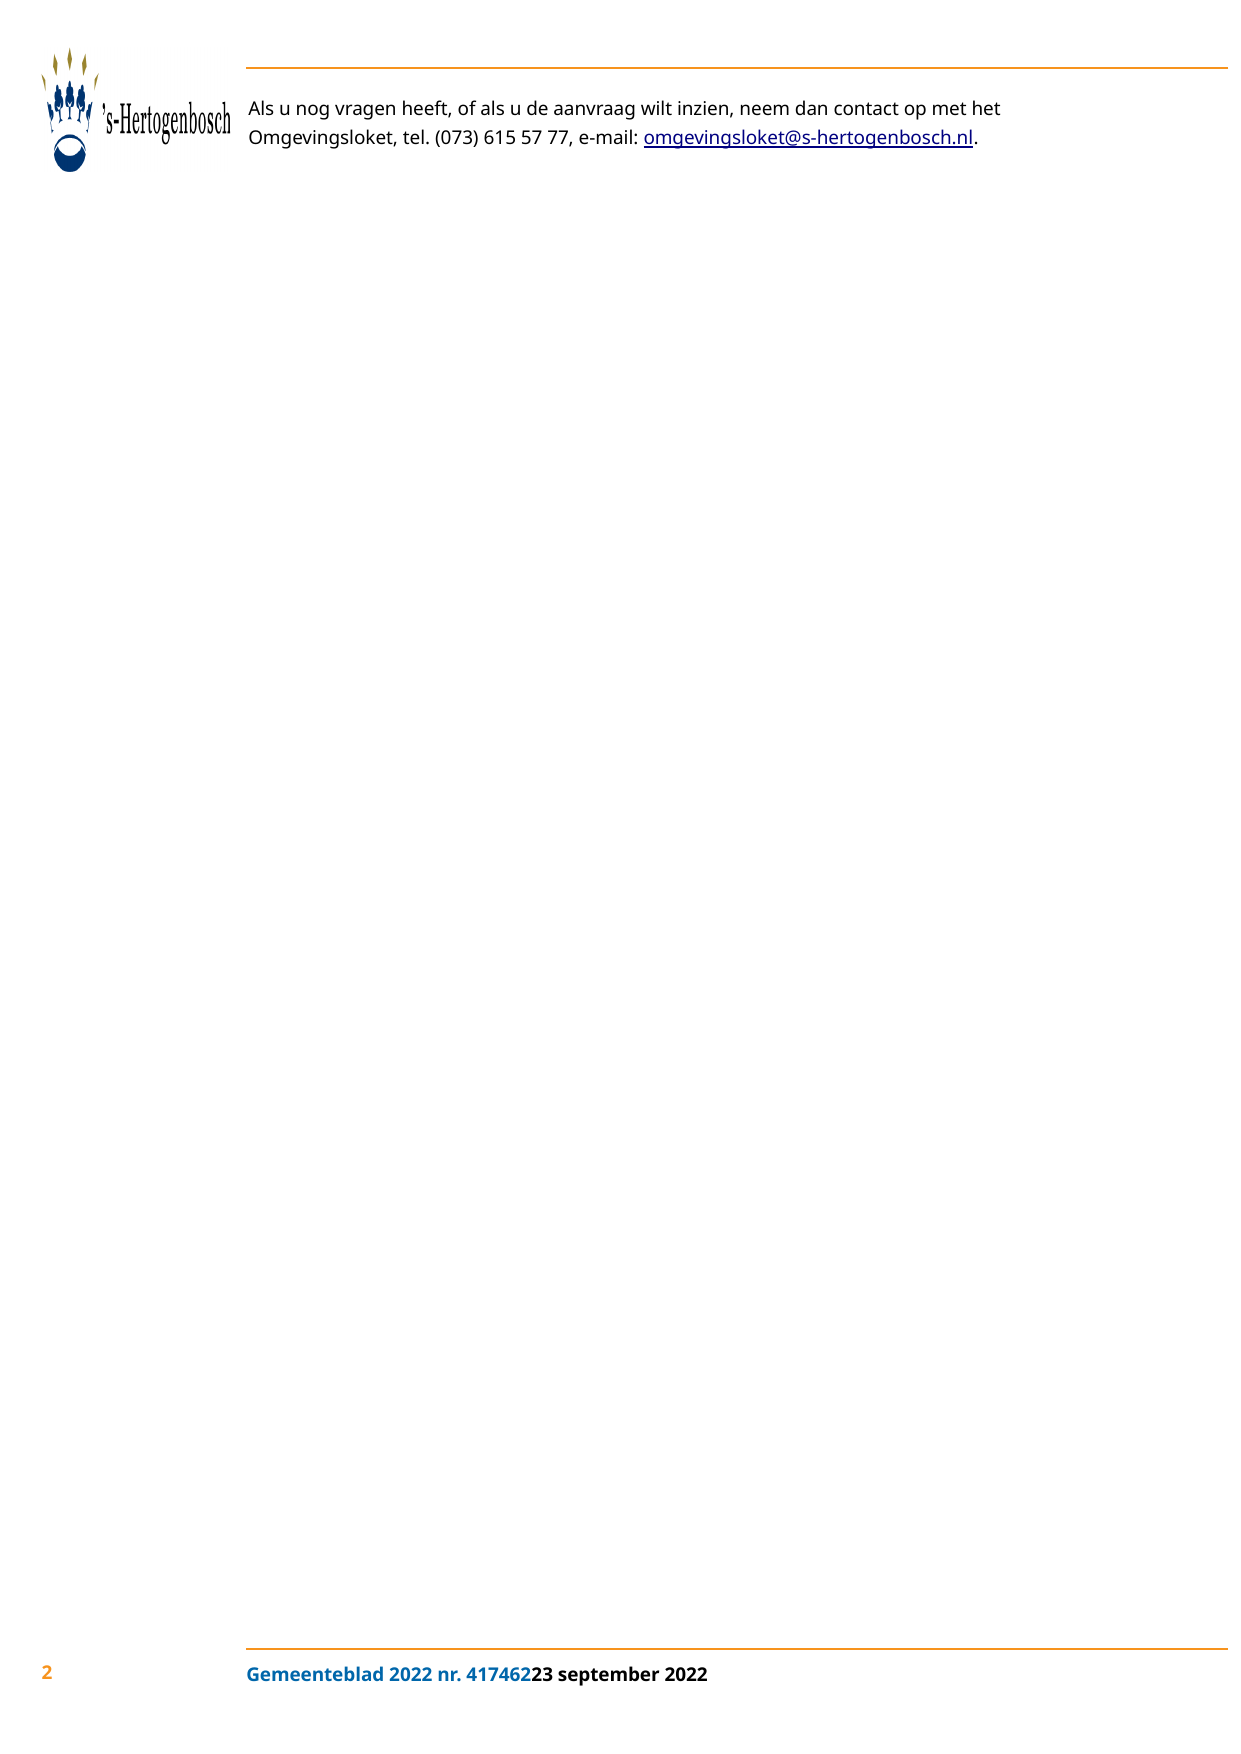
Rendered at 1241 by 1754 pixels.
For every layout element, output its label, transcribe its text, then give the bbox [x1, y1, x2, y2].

text Als u nog vragen heeft, of als u de aanvraag wilt inzien, neem dan contact op met het Omgevingsloket, tel. (073) 615 57 77, e-mail: omgevingsloket@s-hertogenbosch.nl. [248, 95, 1152, 150]
picture [41, 47, 231, 172]
